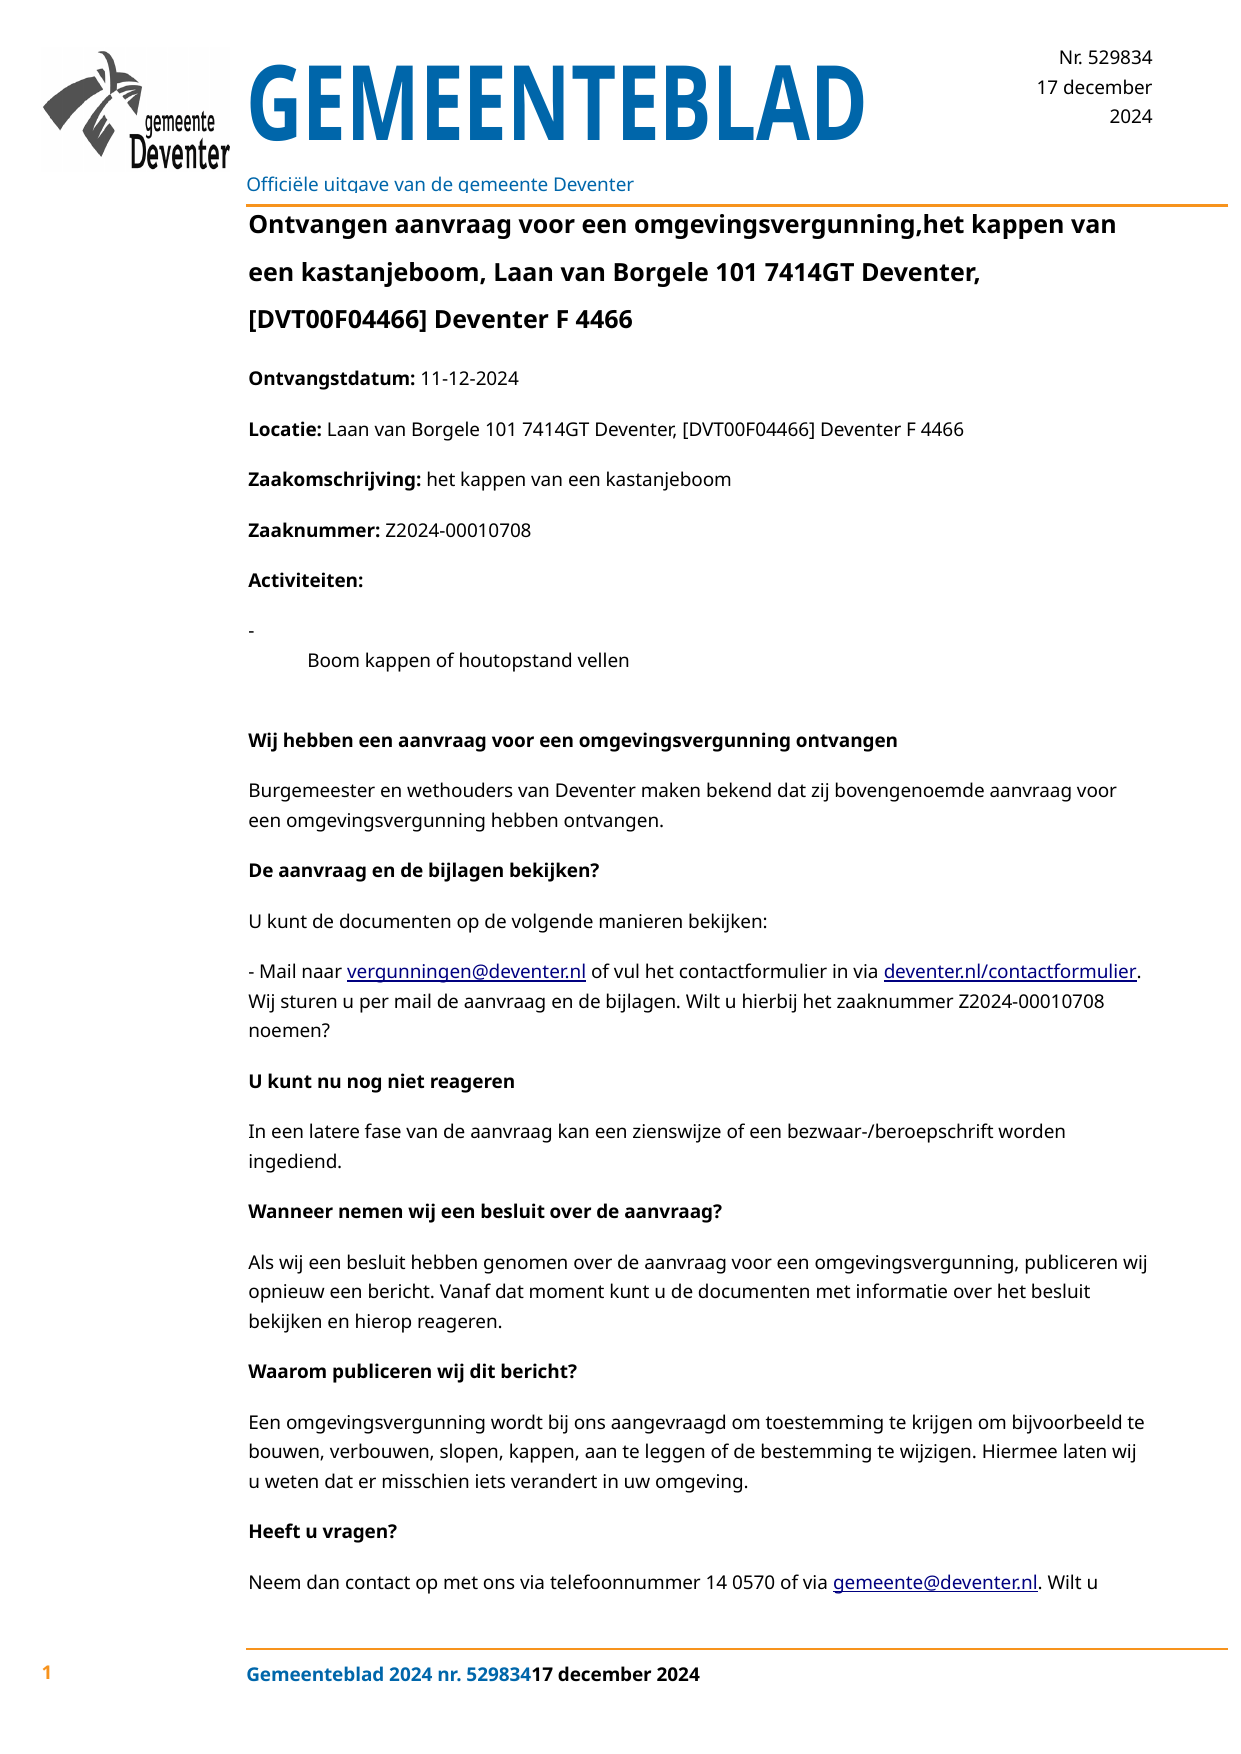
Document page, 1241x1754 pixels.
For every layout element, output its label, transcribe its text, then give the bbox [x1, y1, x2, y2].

text Waarom publiceren wij dit bericht? [248, 1358, 1152, 1384]
text Neem dan contact op met ons via telefoonnummer 14 0570 of via gemeente@deventer.nl. Wilt u [248, 1569, 1152, 1594]
text Als wij een besluit hebben genomen over de aanvraag voor een omgevingsvergunning, publiceren wij opnieuw een bericht. Vanaf dat moment kunt u de documenten met informatie over het besluit bekijken en hierop reageren. [248, 1249, 1152, 1334]
text - Mail naar vergunningen@deventer.nl of vul het contactformulier in via deventer.nl/contactformulier. Wij sturen u per mail de aanvraag en de bijlagen. Wilt u hierbij het zaaknummer Z2024-00010708 noemen? [248, 958, 1152, 1043]
text Zaaknummer: Z2024-00010708 [248, 517, 1152, 542]
text Zaakomschrijving: het kappen van een kastanjeboom [248, 466, 1152, 492]
text Wanneer nemen wij een besluit over de aanvraag? [248, 1198, 1152, 1224]
text Locatie: Laan van Borgele 101 7414GT Deventer, [DVT00F04466] Deventer F 4466 [248, 416, 1152, 442]
text In een latere fase van de aanvraag kan een zienswijze of een bezwaar-/beroepschrift worden ingediend. [248, 1118, 1152, 1174]
text Een omgevingsvergunning wordt bij ons aangevraagd om toestemming te krijgen om bijvoorbeeld te bouwen, verbouwen, slopen, kappen, aan te leggen of de bestemming te wijzigen. Hiermee laten wij u weten dat er misschien iets verandert in uw omgeving. [248, 1409, 1152, 1494]
text Wij hebben een aanvraag voor een omgevingsvergunning ontvangen [248, 727, 1152, 753]
text Ontvangen aanvraag voor een omgevingsvergunning,het kappen van een kastanjeboom, Laan van Borgele 101 7414GT Deventer, [DVT00F04466] Deventer F 4466 [248, 207, 1152, 336]
text De aanvraag en de bijlagen bekijken? [248, 858, 1152, 883]
text U kunt nu nog niet reageren [248, 1068, 1152, 1094]
picture [41, 47, 231, 172]
text Burgemeester en wethouders van Deventer maken bekend dat zij bovengenoemde aanvraag voor een omgevingsvergunning hebben ontvangen. [248, 778, 1152, 833]
text U kunt de documenten op de volgende manieren bekijken: [248, 908, 1152, 934]
list Boom kappen of houtopstand vellen [248, 647, 1152, 673]
text Ontvangstdatum: 11-12-2024 [248, 366, 1152, 391]
text Activiteiten: [248, 567, 1152, 593]
text Heeft u vragen? [248, 1518, 1152, 1544]
